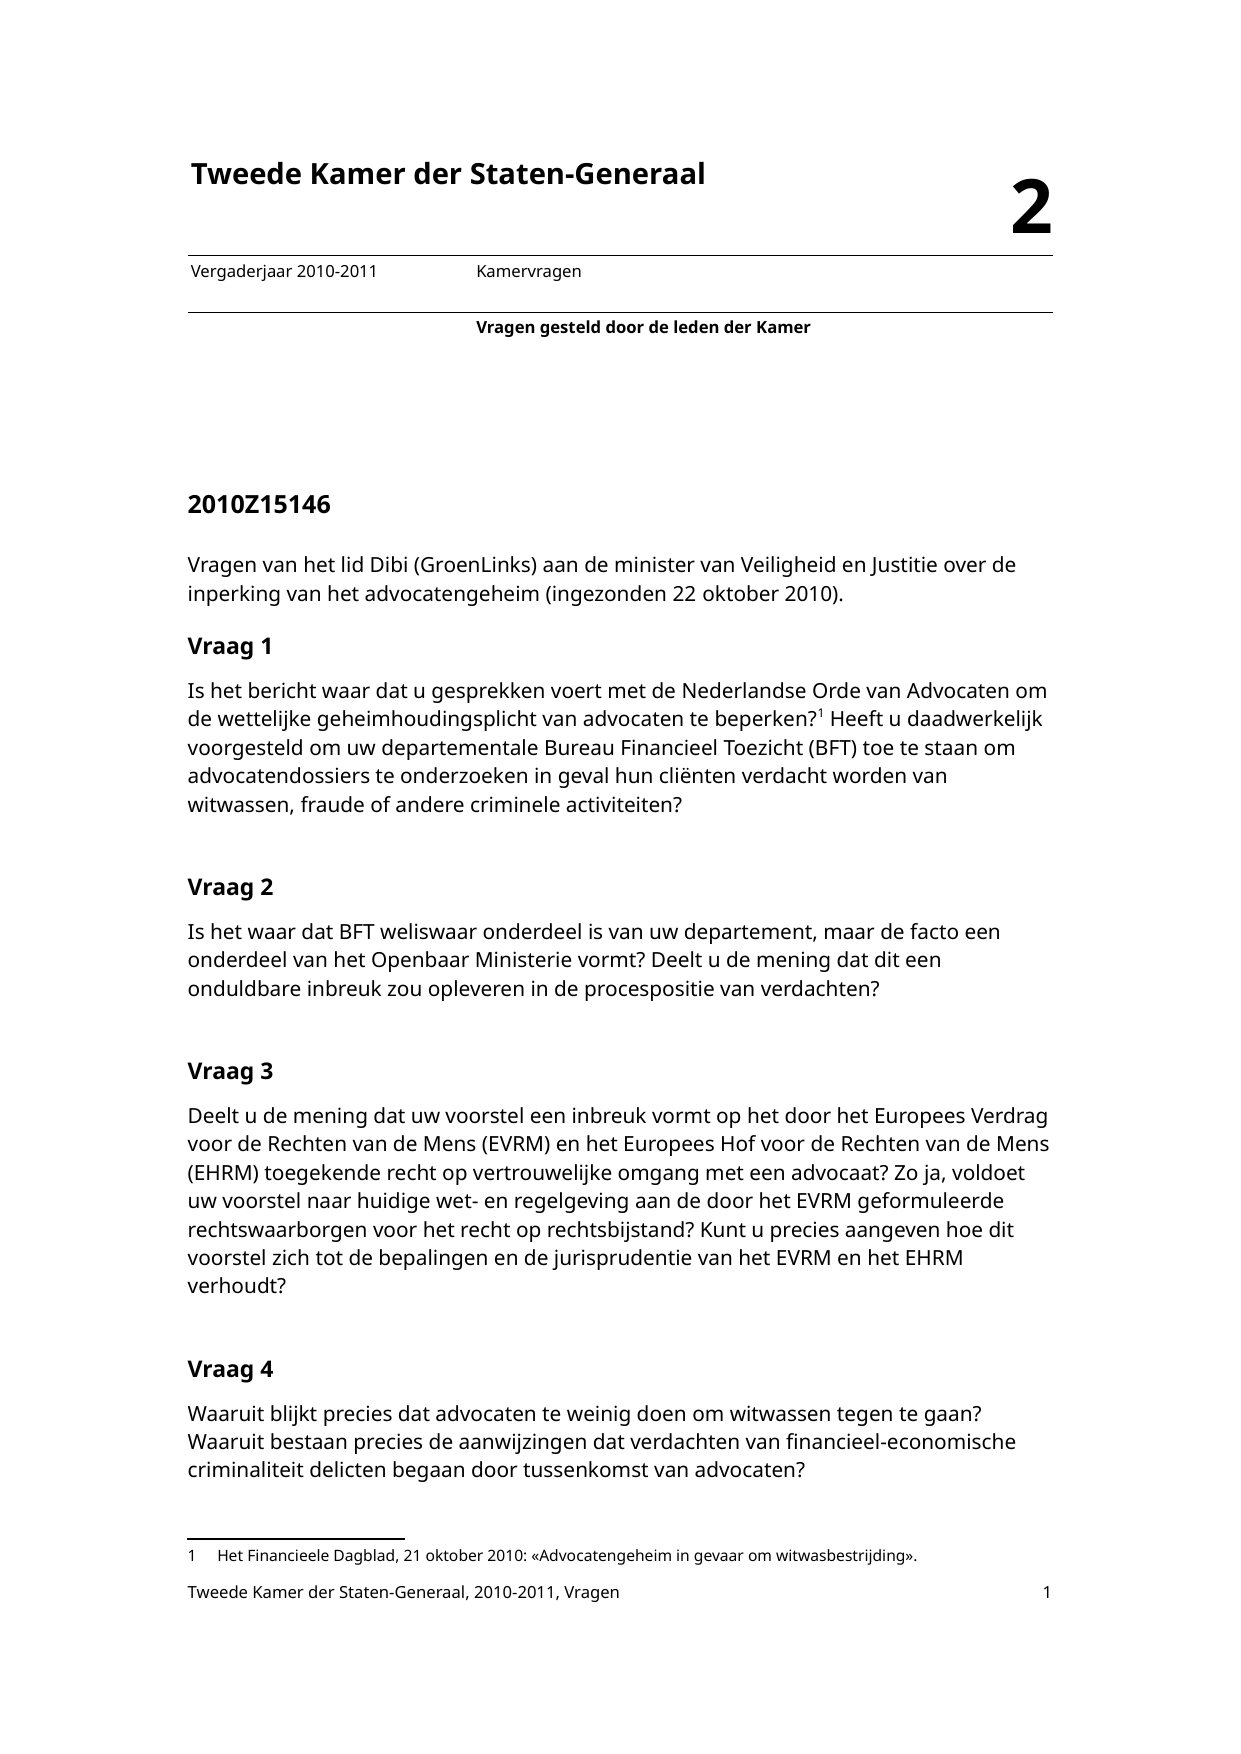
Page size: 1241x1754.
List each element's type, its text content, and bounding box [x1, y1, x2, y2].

table_cell Kamervragen [473, 256, 1053, 312]
table_cell Vergaderjaar 2010-2011 [188, 256, 473, 312]
subtitle Vraag 2 [187, 871, 1053, 902]
text 2010Z15146 [187, 487, 1053, 521]
subtitle Vraag 3 [187, 1055, 1053, 1086]
text Is het waar dat BFT weliswaar onderdeel is van uw departement, maar de facto een onderdeel van het Openbaar Ministerie vormt? Deelt u de mening dat dit een onduldbare inbreuk zou opleveren in de procespositie van verdachten? [187, 917, 1053, 1002]
text Waaruit blijkt precies dat advocaten te weinig doen om witwassen tegen te gaan? Waaruit bestaan precies de aanwijzingen dat verdachten van financieel-economische criminaliteit delicten begaan door tussenkomst van advocaten? [187, 1399, 1053, 1484]
text Is het bericht waar dat u gesprekken voert met de Nederlandse Orde van Advocaten om de wettelijke geheimhoudingsplicht van advocaten te beperken? Heeft u daadwerkelijk voorgesteld om uw departementale Bureau Financieel Toezicht (BFT) toe te staan om advocatendossiers te onderzoeken in geval hun cliënten verdacht worden van witwassen, fraude of andere criminele activiteiten? [187, 676, 1053, 818]
table_header 2 [880, 150, 1053, 255]
text Deelt u de mening dat uw voorstel een inbreuk vormt op het door het Europees Verdrag voor de Rechten van de Mens (EVRM) en het Europees Hof voor de Rechten van de Mens (EHRM) toegekende recht op vertrouwelijke omgang met een advocaat? Zo ja, voldoet uw voorstel naar huidige wet- en regelgeving aan de door het EVRM geformuleerde rechtswaarborgen voor het recht op rechtsbijstand? Kunt u precies aangeven hoe dit voorstel zich tot de bepalingen en de jurisprudentie van het EVRM en het EHRM verhoudt? [187, 1101, 1053, 1300]
table_cell Vragen gesteld door de leden der Kamer [473, 313, 1053, 339]
table_cell [188, 313, 473, 339]
table_header Tweede Kamer der Staten-Generaal [188, 150, 879, 255]
text Het Financieele Dagblad, 21 oktober 2010: «Advocatengeheim in gevaar om witwasbestrijding». [187, 1509, 1053, 1566]
subtitle Vraag 4 [187, 1352, 1053, 1384]
subtitle Vraag 1 [187, 630, 1053, 661]
text Vragen van het lid Dibi (GroenLinks) aan de minister van Veiligheid en Justitie over de inperking van het advocatengeheim (ingezonden 22 oktober 2010). [187, 550, 1053, 607]
